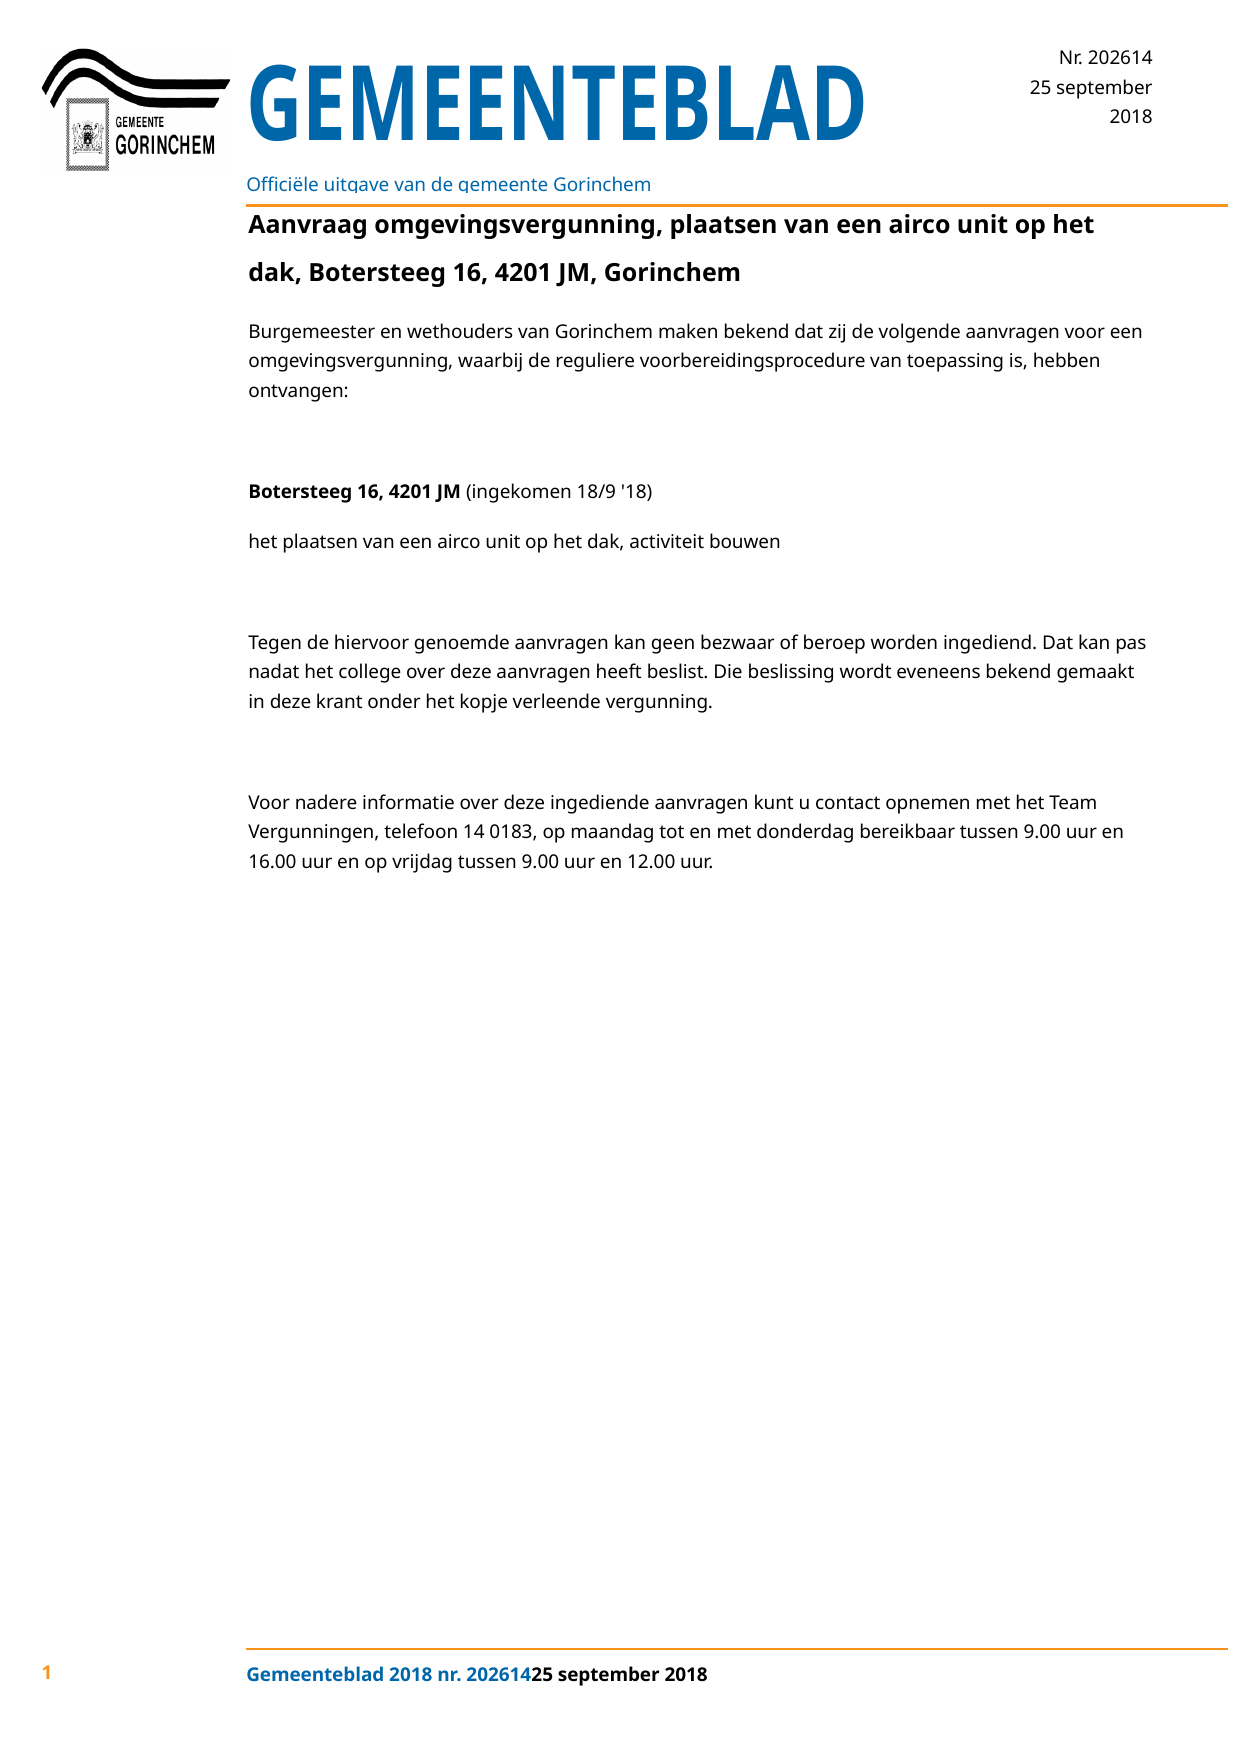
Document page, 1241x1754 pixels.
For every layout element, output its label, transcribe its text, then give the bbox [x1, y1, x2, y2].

text Burgemeester en wethouders van Gorinchem maken bekend dat zij de volgende aanvragen voor een omgevingsvergunning, waarbij de reguliere voorbereidingsprocedure van toepassing is, hebben ontvangen: [248, 318, 1152, 403]
picture [41, 47, 231, 172]
text Aanvraag omgevingsvergunning, plaatsen van een airco unit op het dak, Botersteeg 16, 4201 JM, Gorinchem [248, 207, 1152, 288]
text het plaatsen van een airco unit op het dak, activiteit bouwen [248, 528, 1152, 554]
text Botersteeg 16, 4201 JM (ingekomen 18/9 '18) [248, 478, 1152, 504]
text Tegen de hiervoor genoemde aanvragen kan geen bezwaar of beroep worden ingediend. Dat kan pas nadat het college over deze aanvragen heeft beslist. Die beslissing wordt eveneens bekend gemaakt in deze krant onder het kopje verleende vergunning. [248, 629, 1152, 714]
text Voor nadere informatie over deze ingediende aanvragen kunt u contact opnemen met het Team Vergunningen, telefoon 14 0183, op maandag tot en met donderdag bereikbaar tussen 9.00 uur en 16.00 uur en op vrijdag tussen 9.00 uur en 12.00 uur. [248, 789, 1152, 874]
